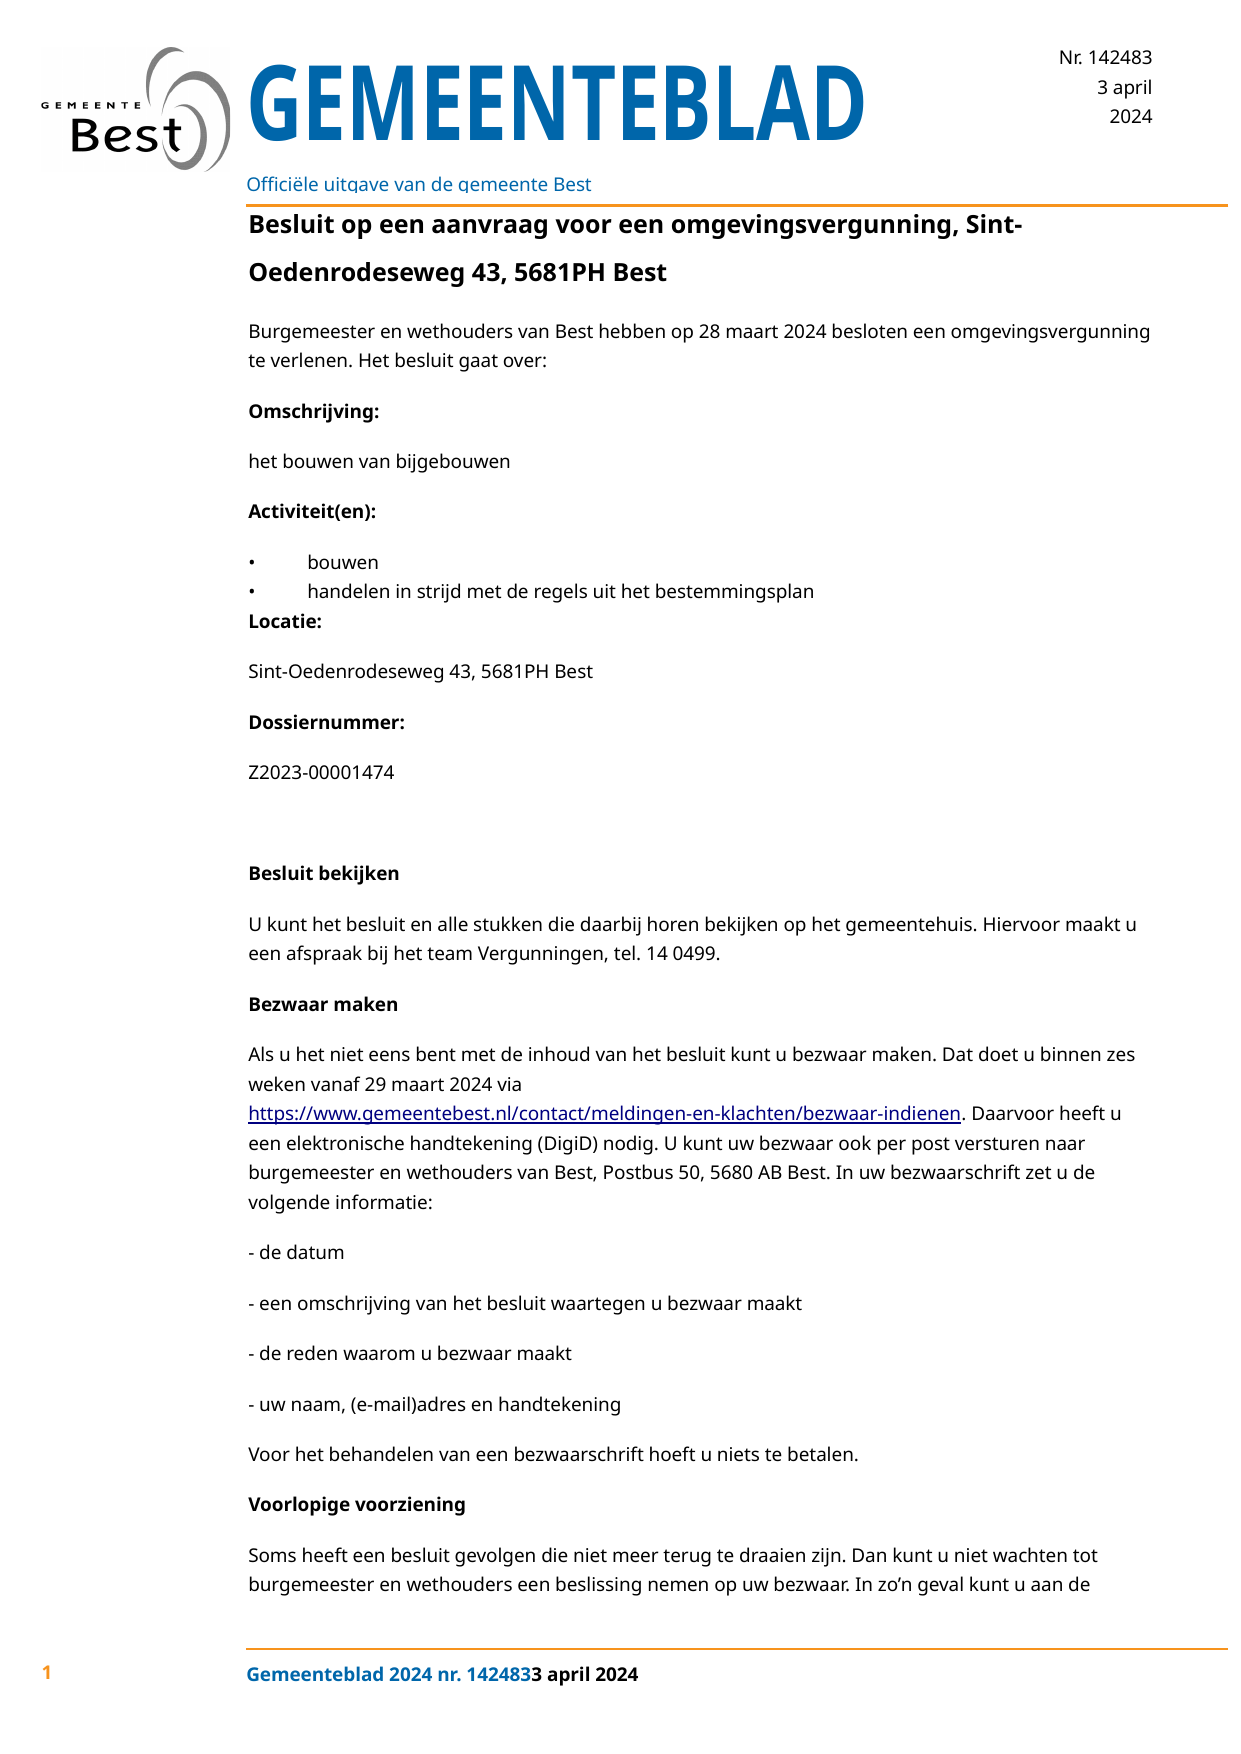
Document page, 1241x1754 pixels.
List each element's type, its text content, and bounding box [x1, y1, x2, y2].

text - uw naam, (e-mail)adres en handtekening [248, 1391, 1152, 1417]
text het bouwen van bijgebouwen [248, 448, 1152, 474]
text Voorlopige voorziening [248, 1492, 1152, 1517]
text Voor het behandelen van een bezwaarschrift hoeft u niets te betalen. [248, 1441, 1152, 1467]
picture [41, 47, 231, 172]
text - de reden waarom u bezwaar maakt [248, 1340, 1152, 1366]
text - de datum [248, 1239, 1152, 1265]
text Z2023-00001474 [248, 759, 1152, 785]
text Besluit op een aanvraag voor een omgevingsvergunning, Sint-Oedenrodeseweg 43, 5681PH Best [248, 207, 1152, 288]
text Bezwaar maken [248, 991, 1152, 1017]
text U kunt het besluit en alle stukken die daarbij horen bekijken op het gemeentehuis. Hiervoor maakt u een afspraak bij het team Vergunningen, tel. 14 0499. [248, 911, 1152, 966]
text Locatie: [248, 608, 1152, 634]
text Soms heeft een besluit gevolgen die niet meer terug te draaien zijn. Dan kunt u niet wachten tot burgemeester en wethouders een beslissing nemen op uw bezwaar. In zo’n geval kunt u aan de [248, 1542, 1152, 1597]
text Besluit bekijken [248, 860, 1152, 886]
list handelen in strijd met de regels uit het bestemmingsplan [248, 579, 1152, 604]
text Als u het niet eens bent met de inhoud van het besluit kunt u bezwaar maken. Dat doet u binnen zes weken vanaf 29 maart 2024 via https://www.gemeentebest.nl/contact/meldingen-en-klachten/bezwaar-indienen. Daarvoor heeft u een elektronische handtekening (DigiD) nodig. U kunt uw bezwaar ook per post versturen naar burgemeester en wethouders van Best, Postbus 50, 5680 AB Best. In uw bezwaarschrift zet u de volgende informatie: [248, 1041, 1152, 1215]
text Dossiernummer: [248, 709, 1152, 735]
list bouwen [248, 549, 1152, 575]
text Activiteit(en): [248, 499, 1152, 524]
text Omschrijving: [248, 398, 1152, 424]
text - een omschrijving van het besluit waartegen u bezwaar maakt [248, 1290, 1152, 1316]
text Burgemeester en wethouders van Best hebben op 28 maart 2024 besloten een omgevingsvergunning te verlenen. Het besluit gaat over: [248, 318, 1152, 373]
text Sint-Oedenrodeseweg 43, 5681PH Best [248, 659, 1152, 684]
